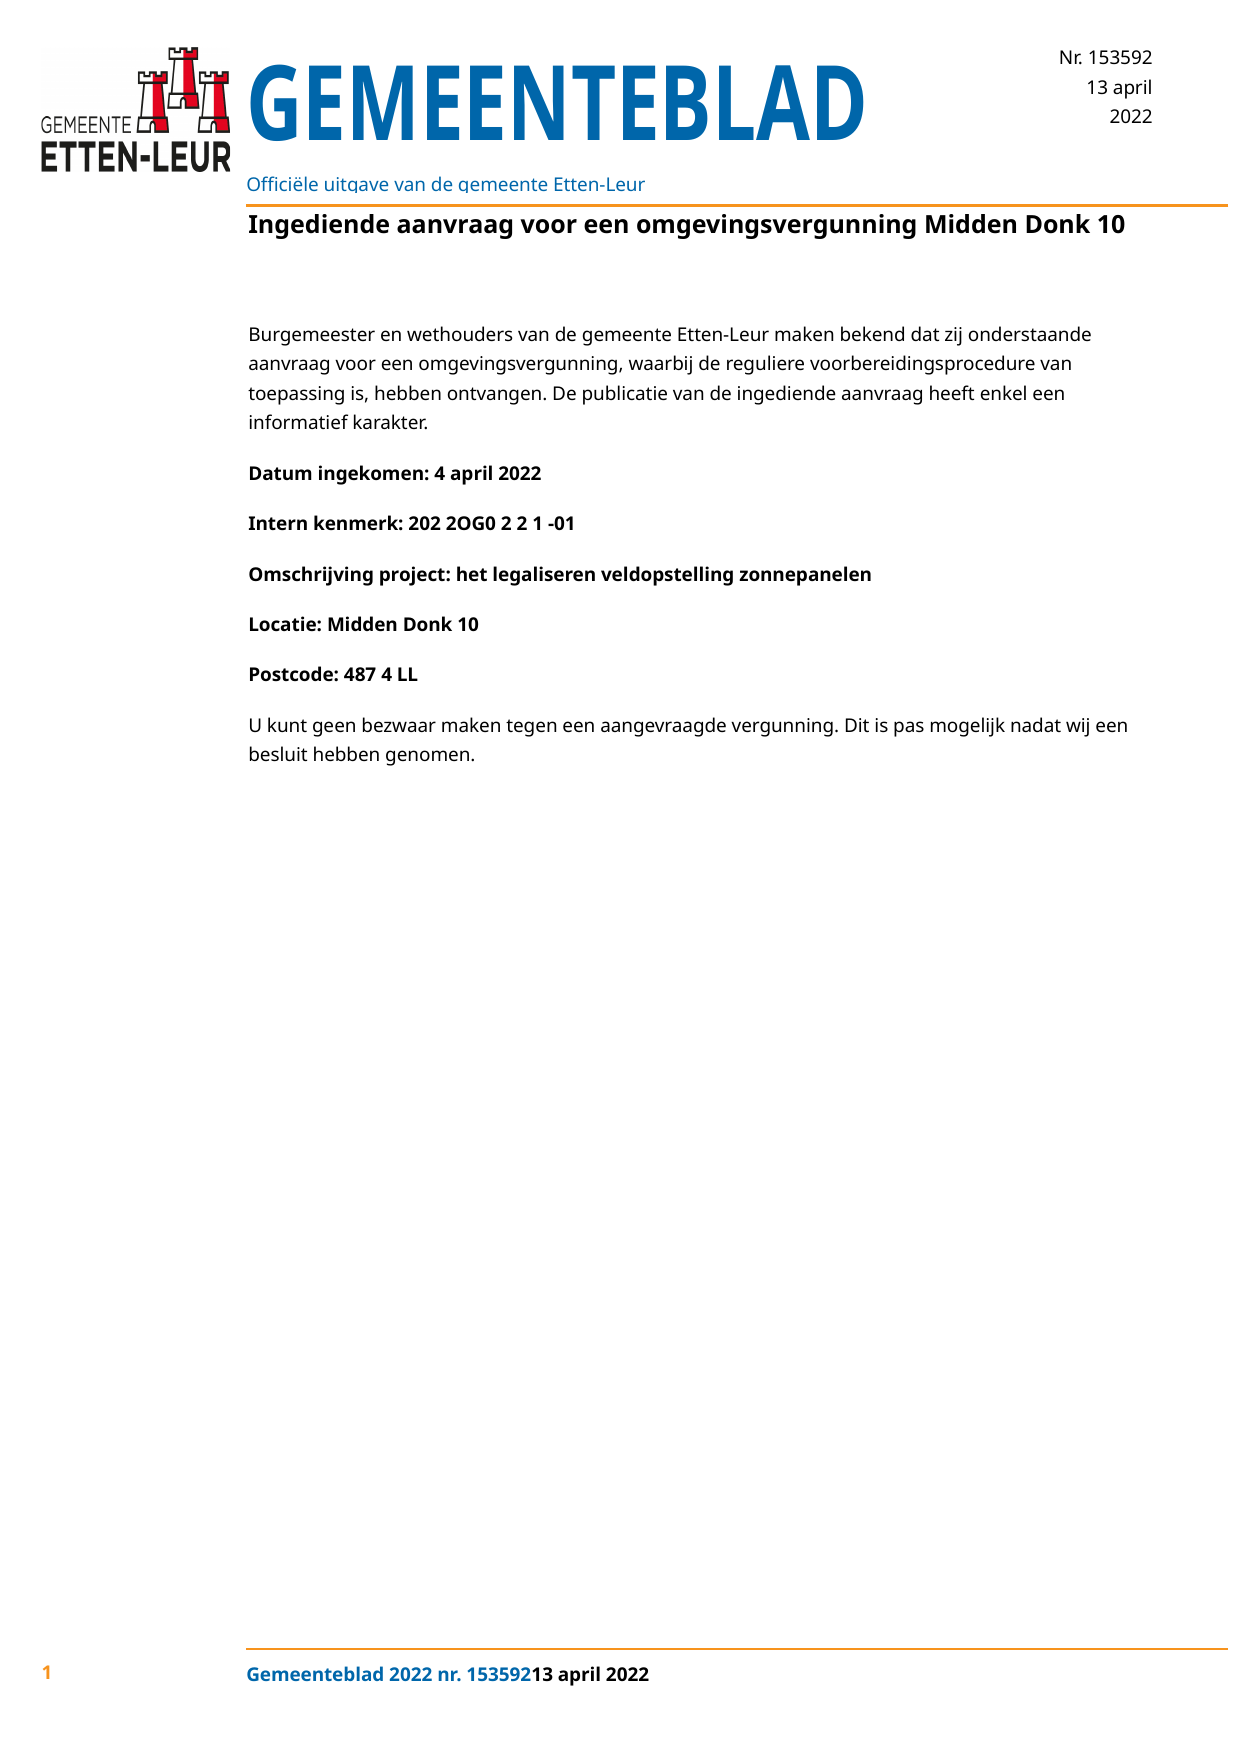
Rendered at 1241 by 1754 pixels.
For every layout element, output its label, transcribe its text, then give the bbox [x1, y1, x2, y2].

text U kunt geen bezwaar maken tegen een aangevraagde vergunning. Dit is pas mogelijk nadat wij een besluit hebben genomen. [248, 712, 1152, 767]
text Burgemeester en wethouders van de gemeente Etten-Leur maken bekend dat zij onderstaande aanvraag voor een omgevingsvergunning, waarbij de reguliere voorbereidingsprocedure van toepassing is, hebben ontvangen. De publicatie van de ingediende aanvraag heeft enkel een informatief karakter. [248, 321, 1152, 435]
text Omschrijving project: het legaliseren veldopstelling zonnepanelen [248, 561, 1152, 586]
text Datum ingekomen: 4 april 2022 [248, 460, 1152, 486]
text Ingediende aanvraag voor een omgevingsvergunning Midden Donk 10 [248, 207, 1152, 241]
picture [41, 47, 231, 172]
text Postcode: 487 4 LL [248, 662, 1152, 687]
text Intern kenmerk: 202 2OG0 2 2 1 -01 [248, 510, 1152, 536]
text Locatie: Midden Donk 10 [248, 611, 1152, 637]
